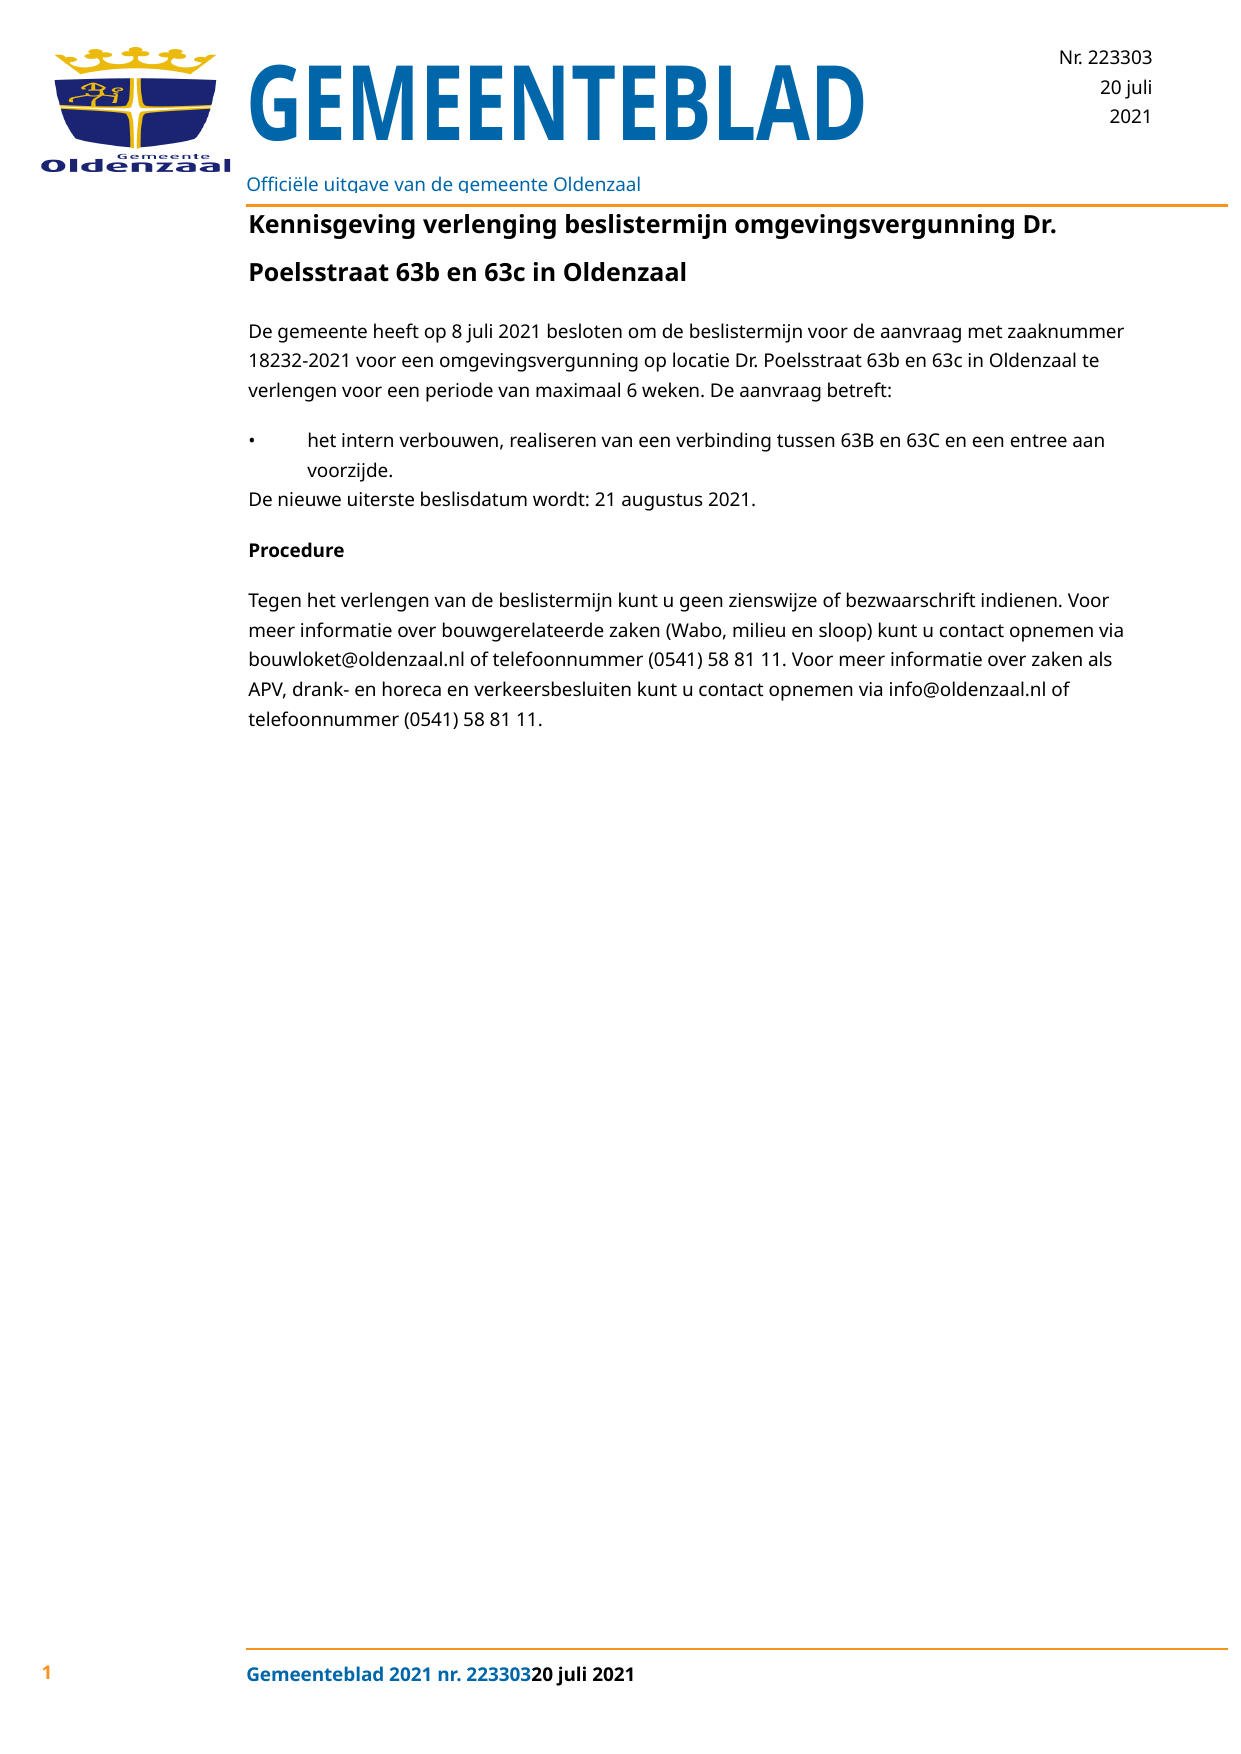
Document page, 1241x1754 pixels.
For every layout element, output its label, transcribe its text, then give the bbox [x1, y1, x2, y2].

picture [41, 47, 231, 172]
text De nieuwe uiterste beslisdatum wordt: 21 augustus 2021. [248, 487, 1152, 512]
text Procedure [248, 537, 1152, 563]
list het intern verbouwen, realiseren van een verbinding tussen 63B en 63C en een entree aan voorzijde. [248, 427, 1152, 483]
text De gemeente heeft op 8 juli 2021 besloten om de beslistermijn voor de aanvraag met zaaknummer 18232-2021 voor een omgevingsvergunning op locatie Dr. Poelsstraat 63b en 63c in Oldenzaal te verlengen voor een periode van maximaal 6 weken. De aanvraag betreft: [248, 318, 1152, 403]
text Kennisgeving verlenging beslistermijn omgevingsvergunning Dr. Poelsstraat 63b en 63c in Oldenzaal [248, 207, 1152, 288]
text Tegen het verlengen van de beslistermijn kunt u geen zienswijze of bezwaarschrift indienen. Voor meer informatie over bouwgerelateerde zaken (Wabo, milieu en sloop) kunt u contact opnemen via bouwloket@oldenzaal.nl of telefoonnummer (0541) 58 81 11. Voor meer informatie over zaken als APV, drank- en horeca en verkeersbesluiten kunt u contact opnemen via info@oldenzaal.nl of telefoonnummer (0541) 58 81 11. [248, 587, 1152, 732]
